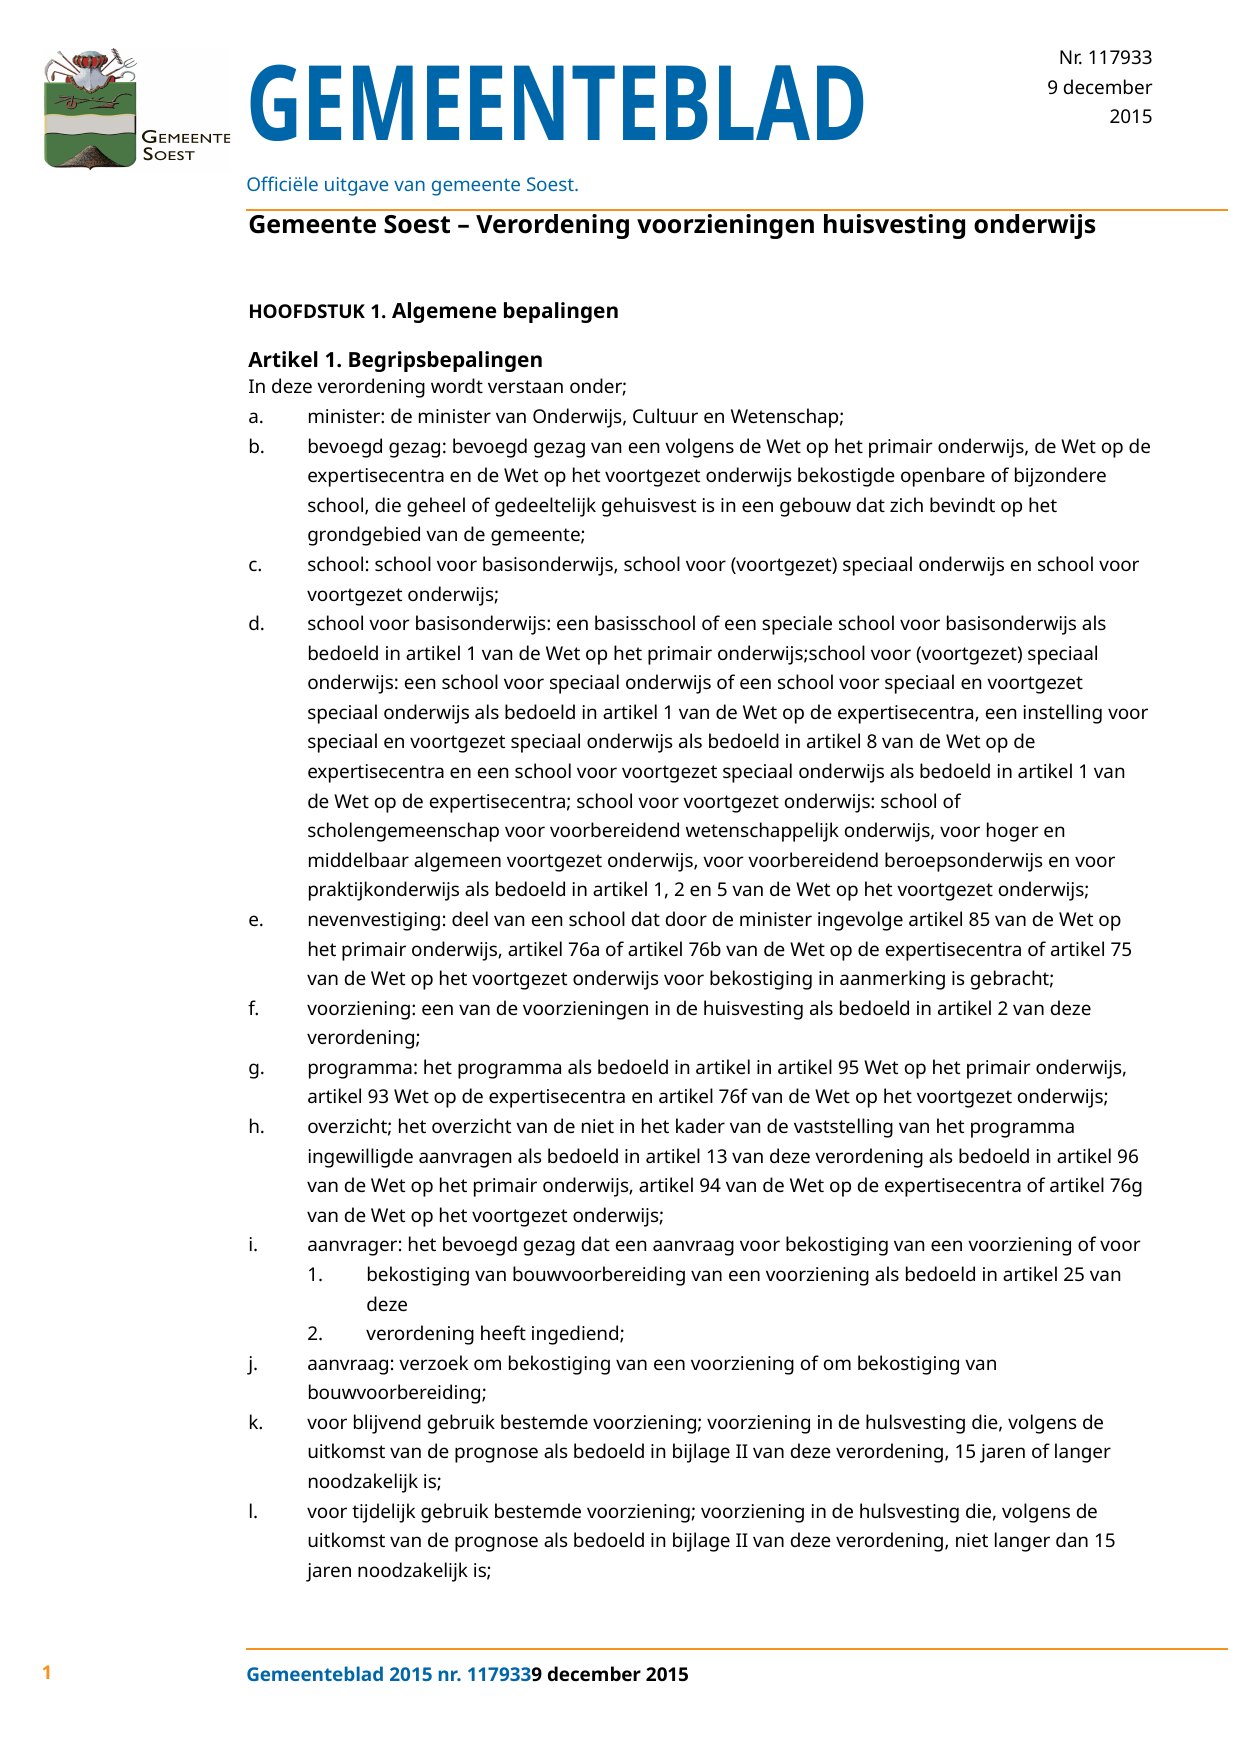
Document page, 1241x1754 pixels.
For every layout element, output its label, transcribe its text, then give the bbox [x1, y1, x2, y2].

text HOOFDSTUK 1. Algemene bepalingen [248, 296, 1152, 324]
list bekostiging van bouwvoorbereiding van een voorziening als bedoeld in artikel 25 van deze [307, 1261, 1152, 1317]
list aanvraag: verzoek om bekostiging van een voorziening of om bekostiging van bouwvoorbereiding; [248, 1350, 1152, 1405]
text Gemeente Soest – Verordening voorzieningen huisvesting onderwijs [248, 211, 1152, 241]
list aanvrager: het bevoegd gezag dat een aanvraag voor bekostiging van een voorziening of voor [248, 1232, 1152, 1257]
picture [41, 47, 231, 172]
list school voor basisonderwijs: een basisschool of een speciale school voor basisonderwijs als bedoeld in artikel 1 van de Wet op het primair onderwijs;school voor (voortgezet) speciaal onderwijs: een school voor speciaal onderwijs of een school voor speciaal en voortgezet speciaal onderwijs als bedoeld in artikel 1 van de Wet op de expertisecentra, een instelling voor speciaal en voortgezet speciaal onderwijs als bedoeld in artikel 8 van de Wet op de expertisecentra en een school voor voortgezet speciaal onderwijs als bedoeld in artikel 1 van de Wet op de expertisecentra; school voor voortgezet onderwijs: school of scholengemeenschap voor voorbereidend wetenschappelijk onderwijs, voor hoger en middelbaar algemeen voortgezet onderwijs, voor voorbereidend beroepsonderwijs en voor praktijkonderwijs als bedoeld in artikel 1, 2 en 5 van de Wet op het voortgezet onderwijs; [248, 610, 1152, 902]
list overzicht; het overzicht van de niet in het kader van de vaststelling van het programma ingewilligde aanvragen als bedoeld in artikel 13 van deze verordening als bedoeld in artikel 96 van de Wet op het primair onderwijs, artikel 94 van de Wet op de expertisecentra of artikel 76g van de Wet op het voortgezet onderwijs; [248, 1113, 1152, 1228]
text Artikel 1. Begripsbepalingen [248, 345, 1152, 374]
list voor blijvend gebruik bestemde voorziening; voorziening in de hulsvesting die, volgens de uitkomst van de prognose als bedoeld in bijlage II van deze verordening, 15 jaren of langer noodzakelijk is; [248, 1409, 1152, 1494]
list voorziening: een van de voorzieningen in de huisvesting als bedoeld in artikel 2 van deze verordening; [248, 995, 1152, 1050]
list voor tijdelijk gebruik bestemde voorziening; voorziening in de hulsvesting die, volgens de uitkomst van de prognose als bedoeld in bijlage II van deze verordening, niet langer dan 15 jaren noodzakelijk is; [248, 1498, 1152, 1583]
list bevoegd gezag: bevoegd gezag van een volgens de Wet op het primair onderwijs, de Wet op de expertisecentra en de Wet op het voortgezet onderwijs bekostigde openbare of bijzondere school, die geheel of gedeeltelijk gehuisvest is in een gebouw dat zich bevindt op het grondgebied van de gemeente; [248, 433, 1152, 547]
list nevenvestiging: deel van een school dat door de minister ingevolge artikel 85 van de Wet op het primair onderwijs, artikel 76a of artikel 76b van de Wet op de expertisecentra of artikel 75 van de Wet op het voortgezet onderwijs voor bekostiging in aanmerking is gebracht; [248, 906, 1152, 991]
list verordening heeft ingediend; [307, 1320, 1152, 1346]
list programma: het programma als bedoeld in artikel in artikel 95 Wet op het primair onderwijs, artikel 93 Wet op de expertisecentra en artikel 76f van de Wet op het voortgezet onderwijs; [248, 1054, 1152, 1109]
text In deze verordening wordt verstaan onder; [248, 374, 1152, 399]
list school: school voor basisonderwijs, school voor (voortgezet) speciaal onderwijs en school voor voortgezet onderwijs; [248, 551, 1152, 607]
list minister: de minister van Onderwijs, Cultuur en Wetenschap; [248, 403, 1152, 429]
